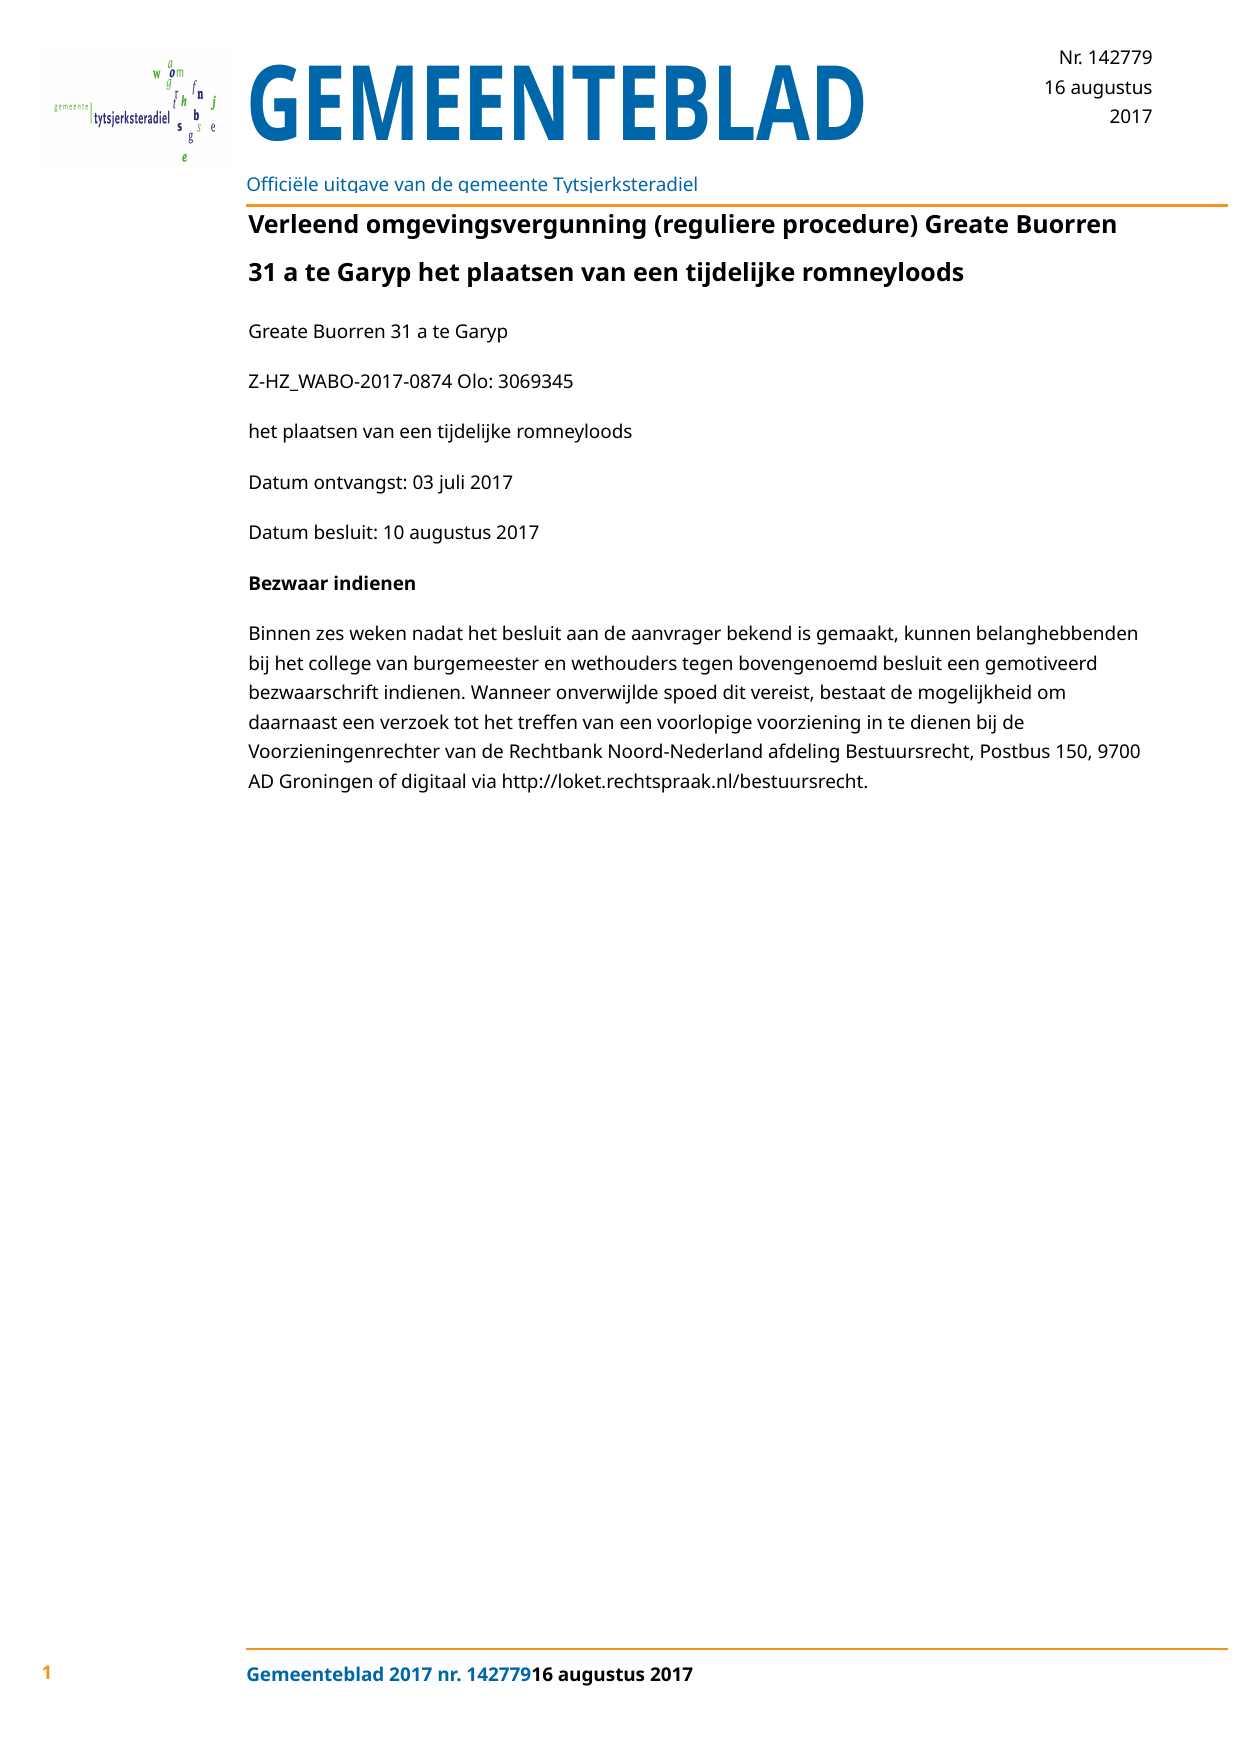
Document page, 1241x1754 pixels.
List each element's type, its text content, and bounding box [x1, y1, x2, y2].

text Datum besluit: 10 augustus 2017 [248, 519, 1152, 545]
text Datum ontvangst: 03 juli 2017 [248, 469, 1152, 495]
text Z-HZ_WABO-2017-0874 Olo: 3069345 [248, 368, 1152, 394]
text Verleend omgevingsvergunning (reguliere procedure) Greate Buorren 31 a te Garyp het plaatsen van een tijdelijke romneyloods [248, 207, 1152, 288]
picture [41, 47, 231, 172]
text Bezwaar indienen [248, 570, 1152, 596]
text het plaatsen van een tijdelijke romneyloods [248, 419, 1152, 444]
text Greate Buorren 31 a te Garyp [248, 318, 1152, 344]
text Binnen zes weken nadat het besluit aan de aanvrager bekend is gemaakt, kunnen belanghebbenden bij het college van burgemeester en wethouders tegen bovengenoemd besluit een gemotiveerd bezwaarschrift indienen. Wanneer onverwijlde spoed dit vereist, bestaat de mogelijkheid om daarnaast een verzoek tot het treffen van een voorlopige voorziening in te dienen bij de Voorzieningenrechter van de Rechtbank Noord-Nederland afdeling Bestuursrecht, Postbus 150, 9700 AD Groningen of digitaal via http://loket.rechtspraak.nl/bestuursrecht. [248, 620, 1152, 794]
